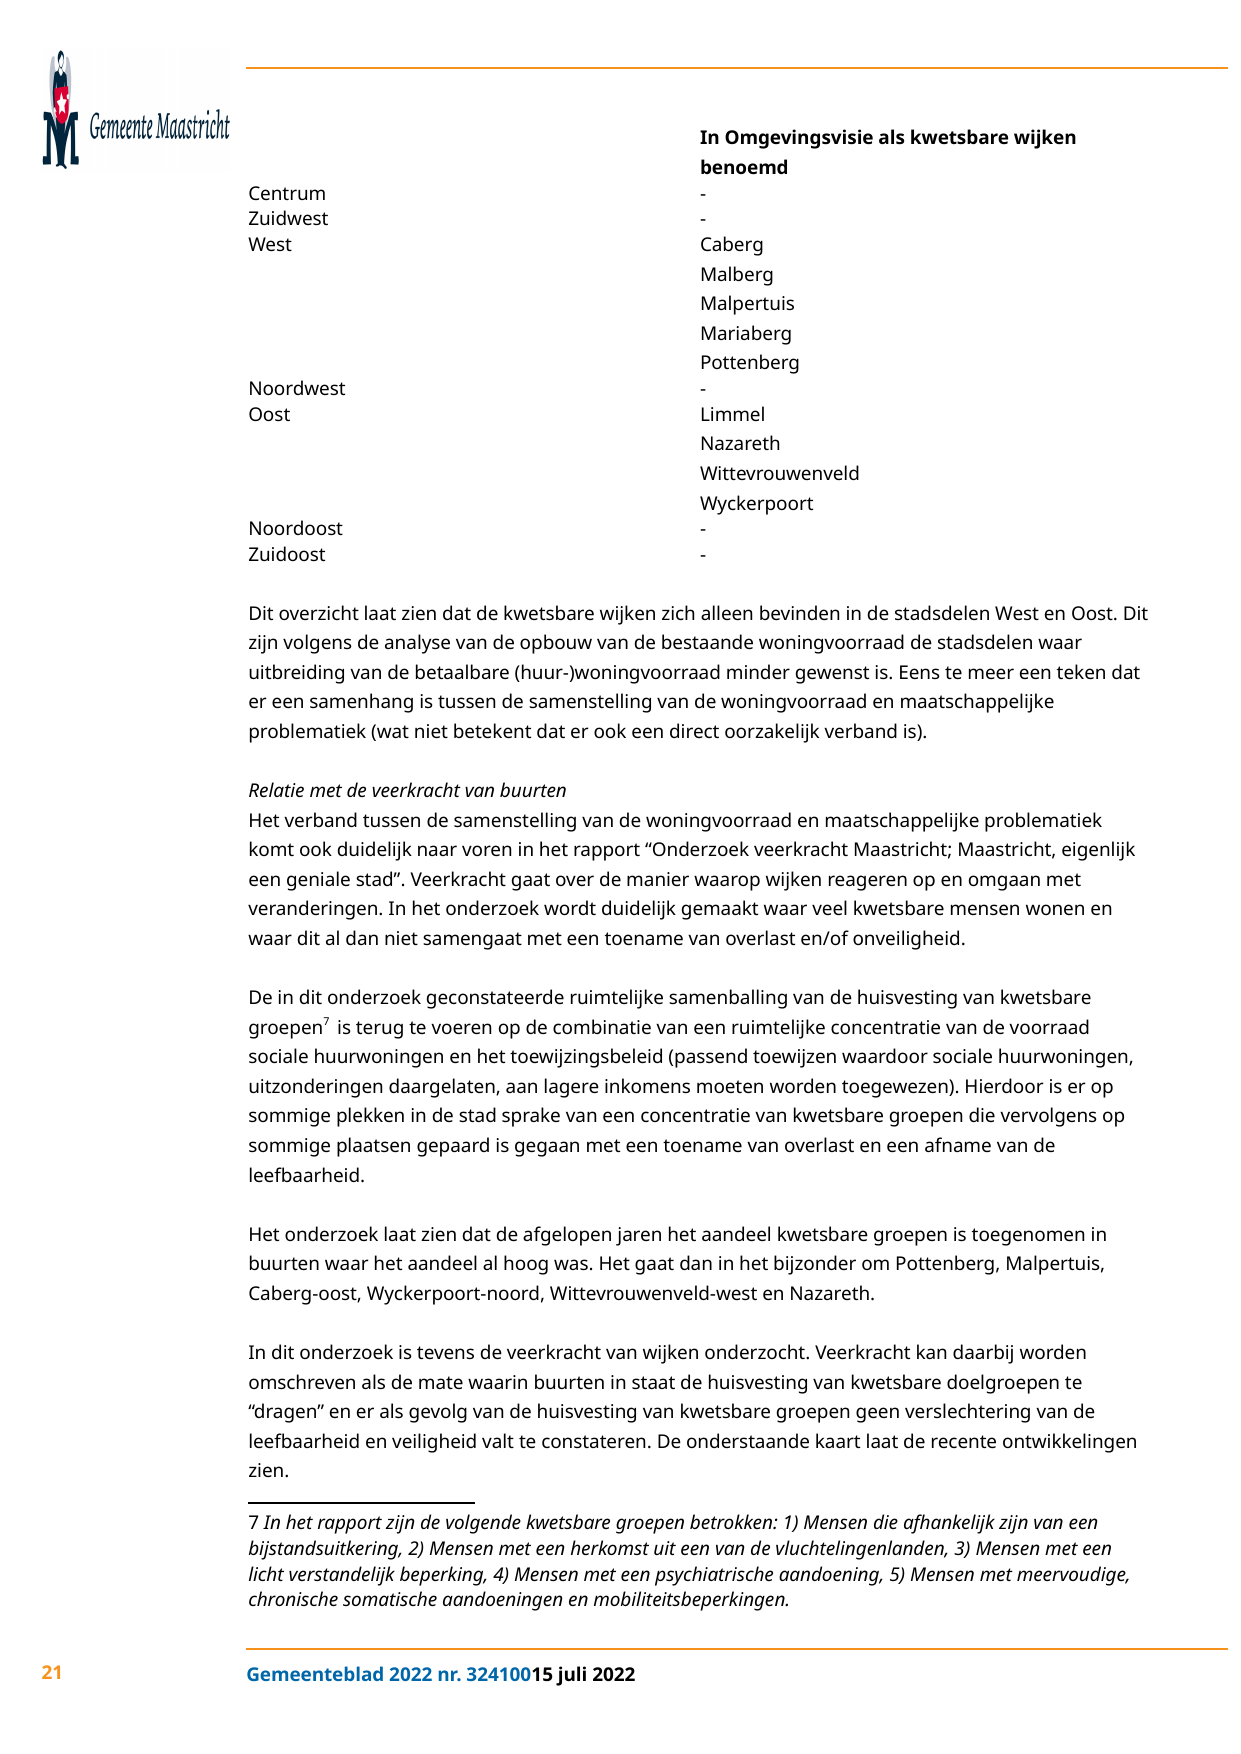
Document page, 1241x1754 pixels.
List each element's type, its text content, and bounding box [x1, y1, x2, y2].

table_cell - [700, 375, 1152, 401]
table_cell Noordoost [248, 516, 700, 541]
text In het rapport zijn de volgende kwetsbare groepen betrokken: 1) Mensen die afhankelijk zijn van een bijstandsuitkering, 2) Mensen met een herkomst uit een van de vluchtelingenlanden, 3) Mensen met een licht verstandelijk beperking, 4) Mensen met een psychiatrische aandoening, 5) Mensen met meervoudige, chronische somatische aandoeningen en mobiliteitsbeperkingen. [248, 1509, 1152, 1612]
table_cell - [700, 206, 1152, 231]
table_cell Caberg Malberg Malpertuis Mariaberg Pottenberg [700, 231, 1152, 375]
text De in dit onderzoek geconstateerde ruimtelijke samenballing van de huisvesting van kwetsbare groepen is terug te voeren op de combinatie van een ruimtelijke concentratie van de voorraad sociale huurwoningen en het toewijzingsbeleid (passend toewijzen waardoor sociale huurwoningen, uitzonderingen daargelaten, aan lagere inkomens moeten worden toegewezen). Hierdoor is er op sommige plekken in de stad sprake van een concentratie van kwetsbare groepen die vervolgens op sommige plaatsen gepaard is gegaan met een toename van overlast en een afname van de leefbaarheid. [248, 984, 1152, 1188]
table_cell Zuidoost [248, 541, 700, 567]
table_cell Limmel Nazareth Wittevrouwenveld Wyckerpoort [700, 401, 1152, 516]
table_cell - [700, 541, 1152, 567]
table_cell Zuidwest [248, 206, 700, 231]
picture [41, 47, 231, 172]
table_header [248, 125, 700, 180]
table_cell - [700, 516, 1152, 541]
table_header In Omgevingsvisie als kwetsbare wijken benoemd [700, 125, 1152, 180]
text In dit onderzoek is tevens de veerkracht van wijken onderzocht. Veerkracht kan daarbij worden omschreven als de mate waarin buurten in staat de huisvesting van kwetsbare doelgroepen te “dragen” en er als gevolg van de huisvesting van kwetsbare groepen geen verslechtering van de leefbaarheid en veiligheid valt te constateren. De onderstaande kaart laat de recente ontwikkelingen zien. [248, 1339, 1152, 1483]
text Het verband tussen de samenstelling van de woningvoorraad en maatschappelijke problematiek komt ook duidelijk naar voren in het rapport “Onderzoek veerkracht Maastricht; Maastricht, eigenlijk een geniale stad”. Veerkracht gaat over de manier waarop wijken reageren op en omgaan met veranderingen. In het onderzoek wordt duidelijk gemaakt waar veel kwetsbare mensen wonen en waar dit al dan niet samengaat met een toename van overlast en/of onveiligheid. [248, 807, 1152, 951]
text Relatie met de veerkracht van buurten [248, 777, 1152, 803]
table_cell Noordwest [248, 375, 700, 401]
text Het onderzoek laat zien dat de afgelopen jaren het aandeel kwetsbare groepen is toegenomen in buurten waar het aandeel al hoog was. Het gaat dan in het bijzonder om Pottenberg, Malpertuis, Caberg-oost, Wyckerpoort-noord, Wittevrouwenveld-west en Nazareth. [248, 1221, 1152, 1306]
table_cell Oost [248, 401, 700, 516]
table_cell West [248, 231, 700, 375]
table_cell Centrum [248, 180, 700, 206]
text Dit overzicht laat zien dat de kwetsbare wijken zich alleen bevinden in de stadsdelen West en Oost. Dit zijn volgens de analyse van de opbouw van de bestaande woningvoorraad de stadsdelen waar uitbreiding van de betaalbare (huur-)woningvoorraad minder gewenst is. Eens te meer een teken dat er een samenhang is tussen de samenstelling van de woningvoorraad en maatschappelijke problematiek (wat niet betekent dat er ook een direct oorzakelijk verband is). [248, 600, 1152, 744]
table_cell - [700, 180, 1152, 206]
